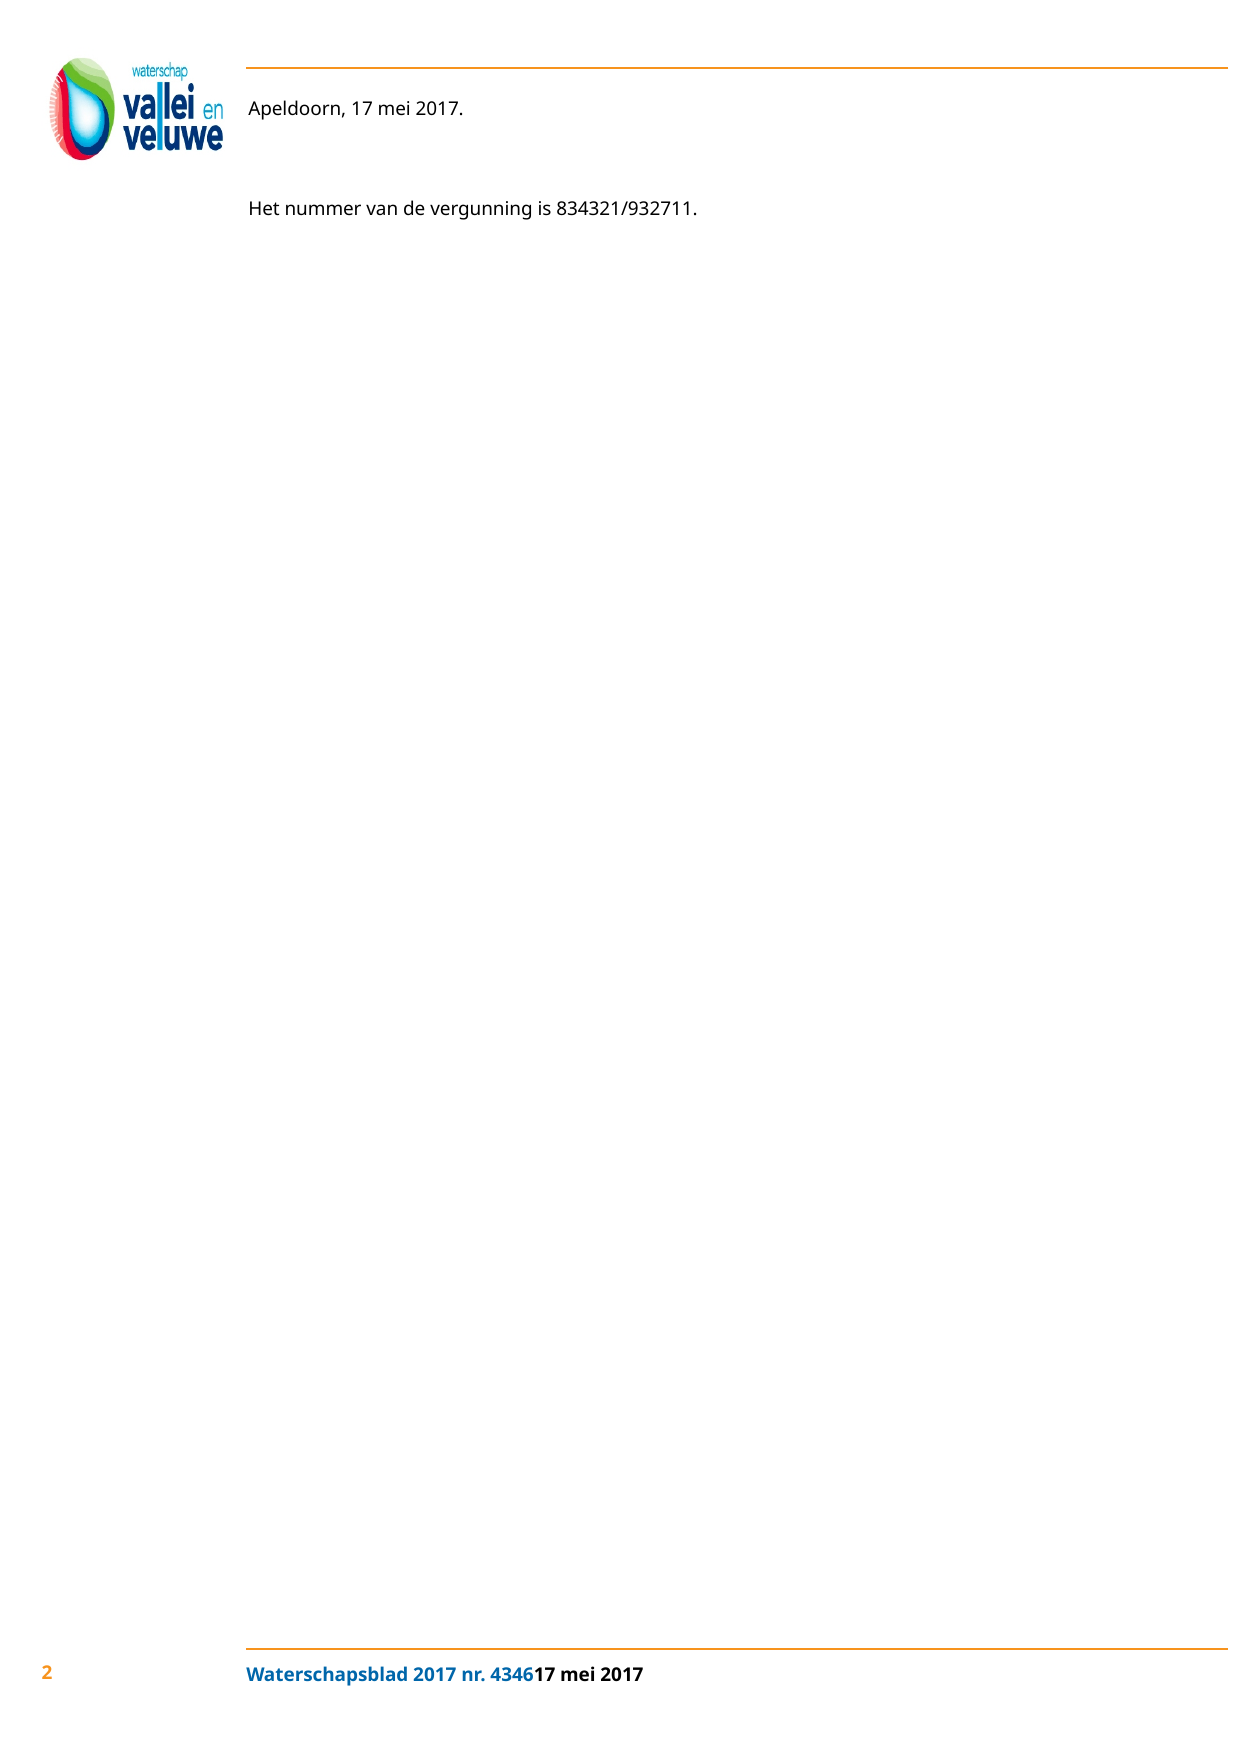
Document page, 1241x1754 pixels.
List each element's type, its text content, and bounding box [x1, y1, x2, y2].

text Apeldoorn, 17 mei 2017. [248, 95, 1152, 121]
text Het nummer van de vergunning is 834321/932711. [248, 196, 1152, 221]
picture [41, 47, 231, 172]
